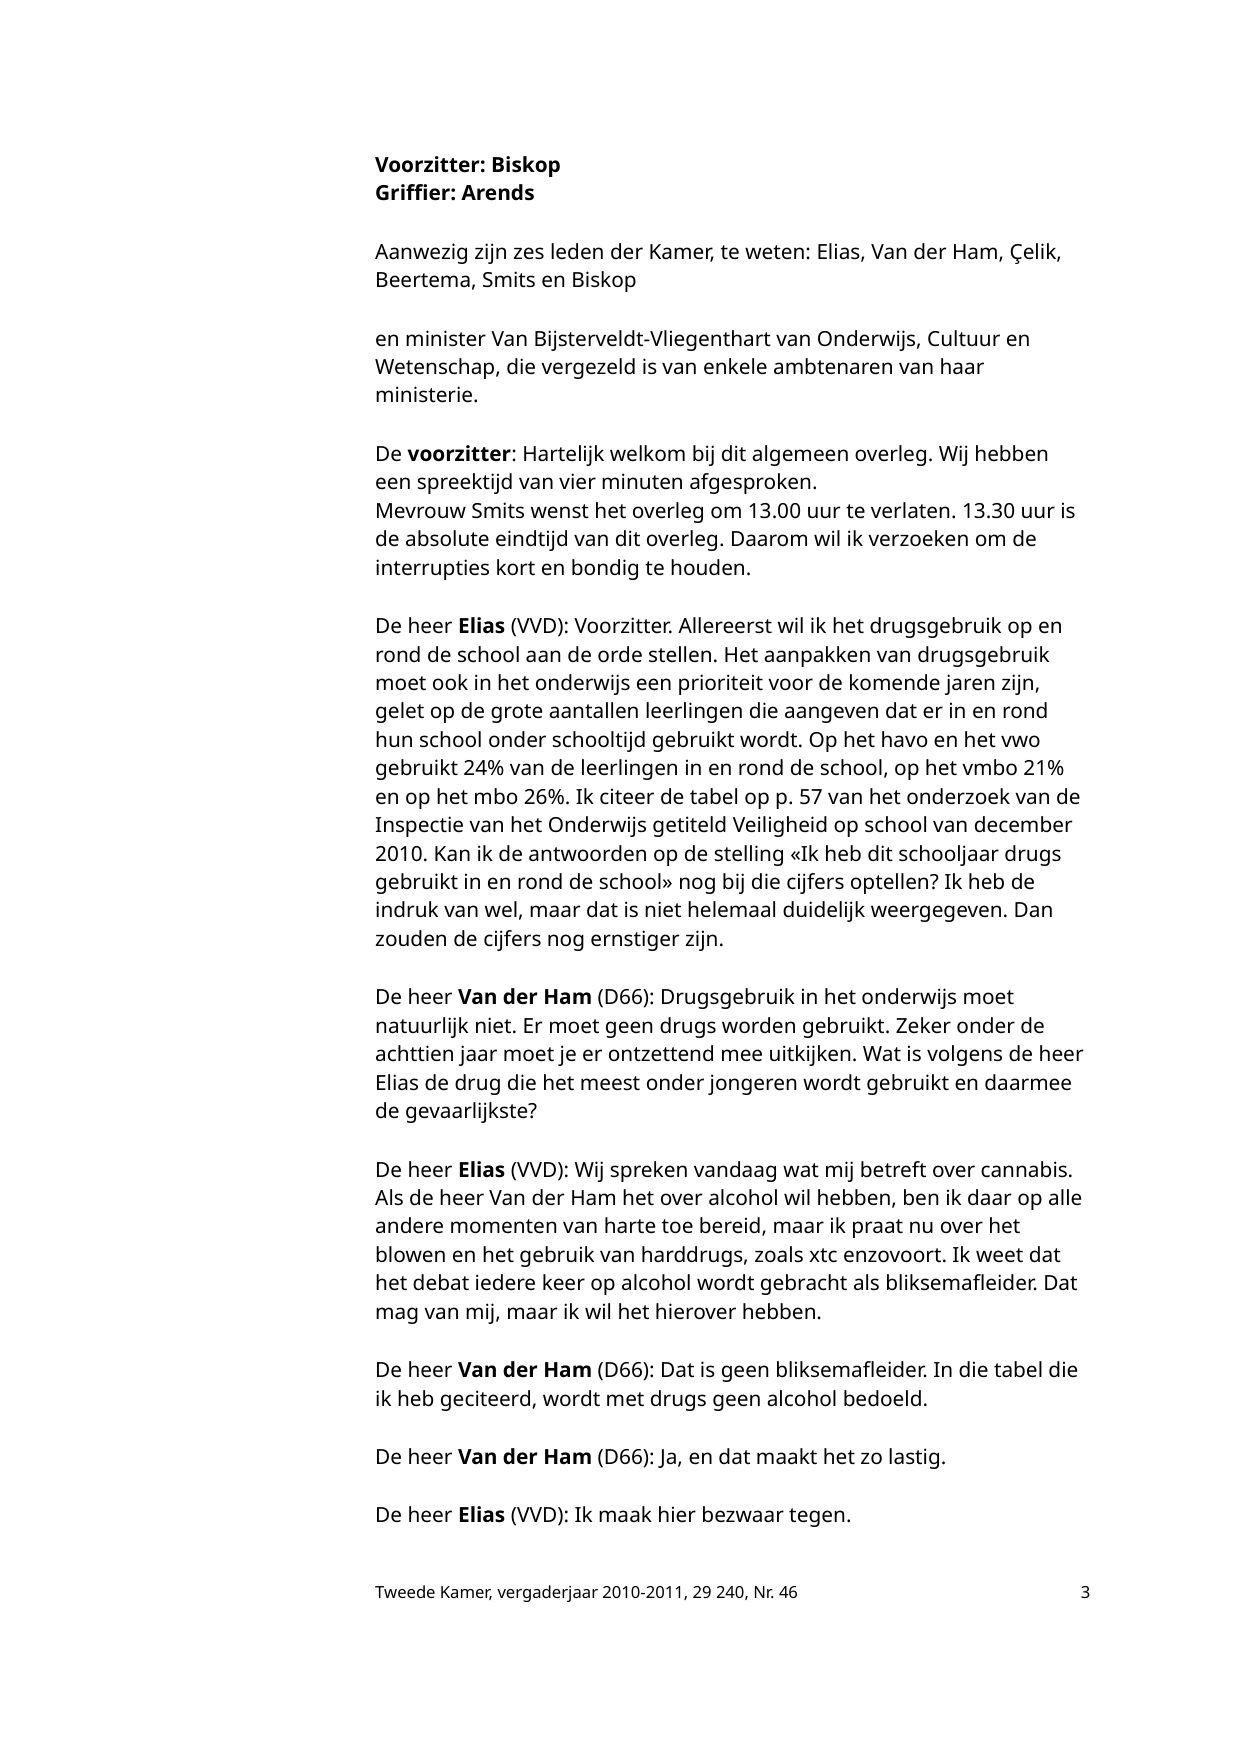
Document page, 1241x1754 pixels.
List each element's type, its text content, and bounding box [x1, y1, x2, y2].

text De heer Elias (VVD): Ik maak hier bezwaar tegen. [375, 1501, 1090, 1529]
text Mevrouw Smits wenst het overleg om 13.00 uur te verlaten. 13.30 uur is de absolute eindtijd van dit overleg. Daarom wil ik verzoeken om de interrupties kort en bondig te houden. [375, 496, 1090, 581]
text De voorzitter: Hartelijk welkom bij dit algemeen overleg. Wij hebben een spreektijd van vier minuten afgesproken. [375, 439, 1090, 496]
text Griffier: Arends [375, 178, 1090, 207]
text De heer Van der Ham (D66): Ja, en dat maakt het zo lastig. [375, 1442, 1090, 1471]
text en minister Van Bijsterveldt-Vliegenthart van Onderwijs, Cultuur en Wetenschap, die vergezeld is van enkele ambtenaren van haar ministerie. [375, 324, 1090, 409]
text De heer Elias (VVD): Voorzitter. Allereerst wil ik het drugsgebruik op en rond de school aan de orde stellen. Het aanpakken van drugsgebruik moet ook in het onderwijs een prioriteit voor de komende jaren zijn, gelet op de grote aantallen leerlingen die aangeven dat er in en rond hun school onder schooltijd gebruikt wordt. Op het havo en het vwo gebruikt 24% van de leerlingen in en rond de school, op het vmbo 21% en op het mbo 26%. Ik citeer de tabel op p. 57 van het onderzoek van de Inspectie van het Onderwijs getiteld Veiligheid op school van december 2010. Kan ik de antwoorden op de stelling «Ik heb dit schooljaar drugs gebruikt in en rond de school» nog bij die cijfers optellen? Ik heb de indruk van wel, maar dat is niet helemaal duidelijk weergegeven. Dan zouden de cijfers nog ernstiger zijn. [375, 611, 1090, 952]
text De heer Van der Ham (D66): Drugsgebruik in het onderwijs moet natuurlijk niet. Er moet geen drugs worden gebruikt. Zeker onder de achttien jaar moet je er ontzettend mee uitkijken. Wat is volgens de heer Elias de drug die het meest onder jongeren wordt gebruikt en daarmee de gevaarlijkste? [375, 982, 1090, 1125]
text Voorzitter: Biskop [375, 150, 1090, 178]
text De heer Van der Ham (D66): Dat is geen bliksemafleider. In die tabel die ik heb geciteerd, wordt met drugs geen alcohol bedoeld. [375, 1355, 1090, 1412]
text Aanwezig zijn zes leden der Kamer, te weten: Elias, Van der Ham, Çelik, Beertema, Smits en Biskop [375, 237, 1090, 294]
text De heer Elias (VVD): Wij spreken vandaag wat mij betreft over cannabis. Als de heer Van der Ham het over alcohol wil hebben, ben ik daar op alle andere momenten van harte toe bereid, maar ik praat nu over het blowen en het gebruik van harddrugs, zoals xtc enzovoort. Ik weet dat het debat iedere keer op alcohol wordt gebracht als bliksemafleider. Dat mag van mij, maar ik wil het hierover hebben. [375, 1155, 1090, 1325]
